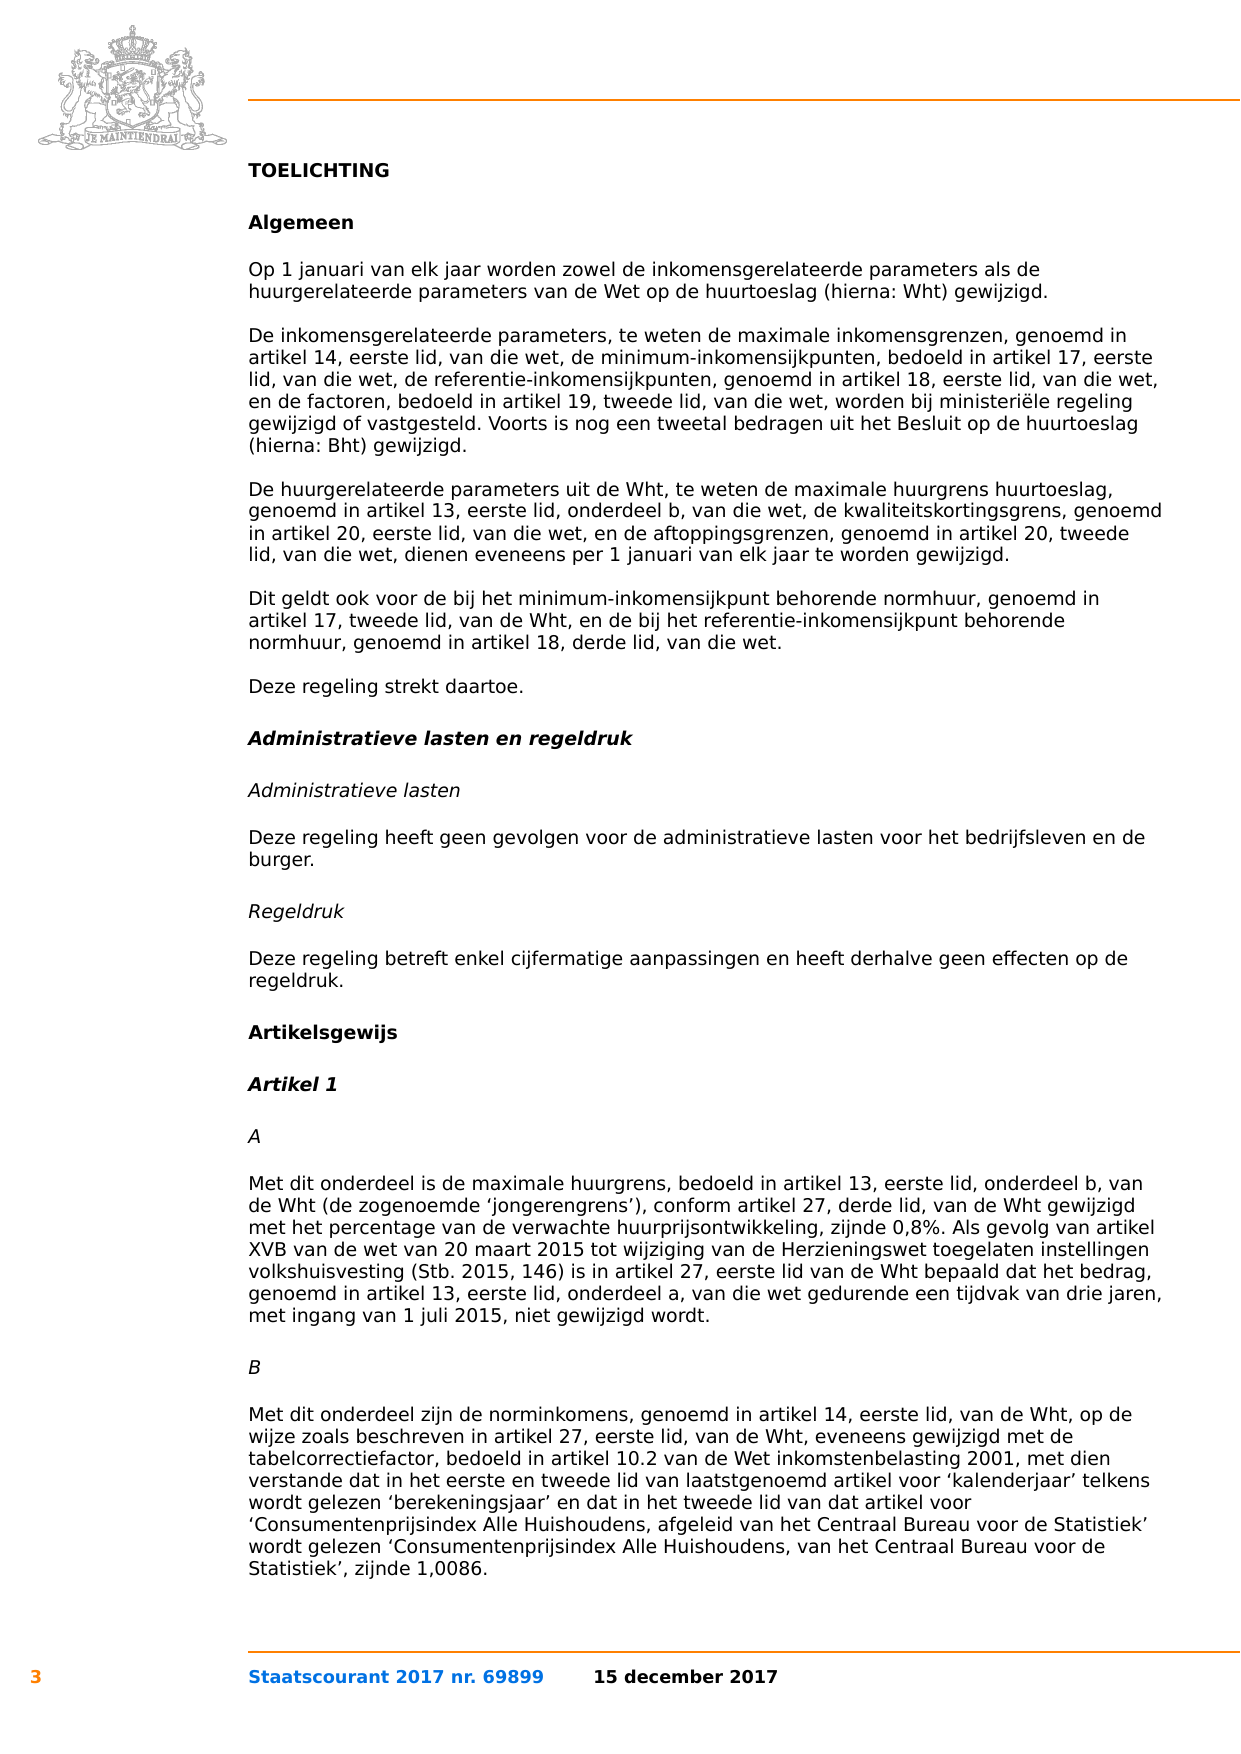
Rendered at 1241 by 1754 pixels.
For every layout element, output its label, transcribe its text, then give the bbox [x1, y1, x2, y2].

subtitle B [248, 1357, 1163, 1379]
text De inkomensgerelateerde parameters, te weten de maximale inkomensgrenzen, genoemd in artikel 14, eerste lid, van die wet, de minimum-inkomensijkpunten, bedoeld in artikel 17, eerste lid, van die wet, de referentie-inkomensijkpunten, genoemd in artikel 18, eerste lid, van die wet, en de factoren, bedoeld in artikel 19, tweede lid, van die wet, worden bij ministeriële regeling gewijzigd of vastgesteld. Voorts is nog een tweetal bedragen uit het Besluit op de huurtoeslag (hierna: Bht) gewijzigd. [248, 325, 1163, 457]
subtitle Administratieve lasten en regeldruk [248, 728, 1163, 750]
subtitle A [248, 1126, 1163, 1148]
subtitle Regeldruk [248, 901, 1163, 923]
text Met dit onderdeel is de maximale huurgrens, bedoeld in artikel 13, eerste lid, onderdeel b, van de Wht (de zogenoemde ‘jongerengrens’), conform artikel 27, derde lid, van de Wht gewijzigd met het percentage van de verwachte huurprijsontwikkeling, zijnde 0,8%. Als gevolg van artikel XVB van de wet van 20 maart 2015 tot wijziging van de Herzieningswet toegelaten instellingen volkshuisvesting (Stb. 2015, 146) is in artikel 27, eerste lid van de Wht bepaald dat het bedrag, genoemd in artikel 13, eerste lid, onderdeel a, van die wet gedurende een tijdvak van drie jaren, met ingang van 1 juli 2015, niet gewijzigd wordt. [248, 1173, 1163, 1327]
subtitle Artikel 1 [248, 1074, 1163, 1096]
subtitle TOELICHTING [248, 160, 1163, 182]
picture [38, 25, 227, 150]
subtitle Artikelsgewijs [248, 1022, 1163, 1044]
text Deze regeling heeft geen gevolgen voor de administratieve lasten voor het bedrijfsleven en de burger. [248, 827, 1163, 871]
text Dit geldt ook voor de bij het minimum-inkomensijkpunt behorende normhuur, genoemd in artikel 17, tweede lid, van de Wht, en de bij het referentie-inkomensijkpunt behorende normhuur, genoemd in artikel 18, derde lid, van die wet. [248, 588, 1163, 654]
text Deze regeling strekt daartoe. [248, 676, 1163, 698]
subtitle Algemeen [248, 212, 1163, 234]
subtitle Administratieve lasten [248, 780, 1163, 802]
text Deze regeling betreft enkel cijfermatige aanpassingen en heeft derhalve geen effecten op de regeldruk. [248, 948, 1163, 992]
text Op 1 januari van elk jaar worden zowel de inkomensgerelateerde parameters als de huurgerelateerde parameters van de Wet op de huurtoeslag (hierna: Wht) gewijzigd. [248, 259, 1163, 303]
text Met dit onderdeel zijn de norminkomens, genoemd in artikel 14, eerste lid, van de Wht, op de wijze zoals beschreven in artikel 27, eerste lid, van de Wht, eveneens gewijzigd met de tabelcorrectiefactor, bedoeld in artikel 10.2 van de Wet inkomstenbelasting 2001, met dien verstande dat in het eerste en tweede lid van laatstgenoemd artikel voor ‘kalenderjaar’ telkens wordt gelezen ‘berekeningsjaar’ en dat in het tweede lid van dat artikel voor ‘Consumentenprijsindex Alle Huishoudens, afgeleid van het Centraal Bureau voor de Statistiek’ wordt gelezen ‘Consumentenprijsindex Alle Huishoudens, van het Centraal Bureau voor de Statistiek’, zijnde 1,0086. [248, 1404, 1163, 1579]
text De huurgerelateerde parameters uit de Wht, te weten de maximale huurgrens huurtoeslag, genoemd in artikel 13, eerste lid, onderdeel b, van die wet, de kwaliteitskortingsgrens, genoemd in artikel 20, eerste lid, van die wet, en de aftoppingsgrenzen, genoemd in artikel 20, tweede lid, van die wet, dienen eveneens per 1 januari van elk jaar te worden gewijzigd. [248, 478, 1163, 566]
